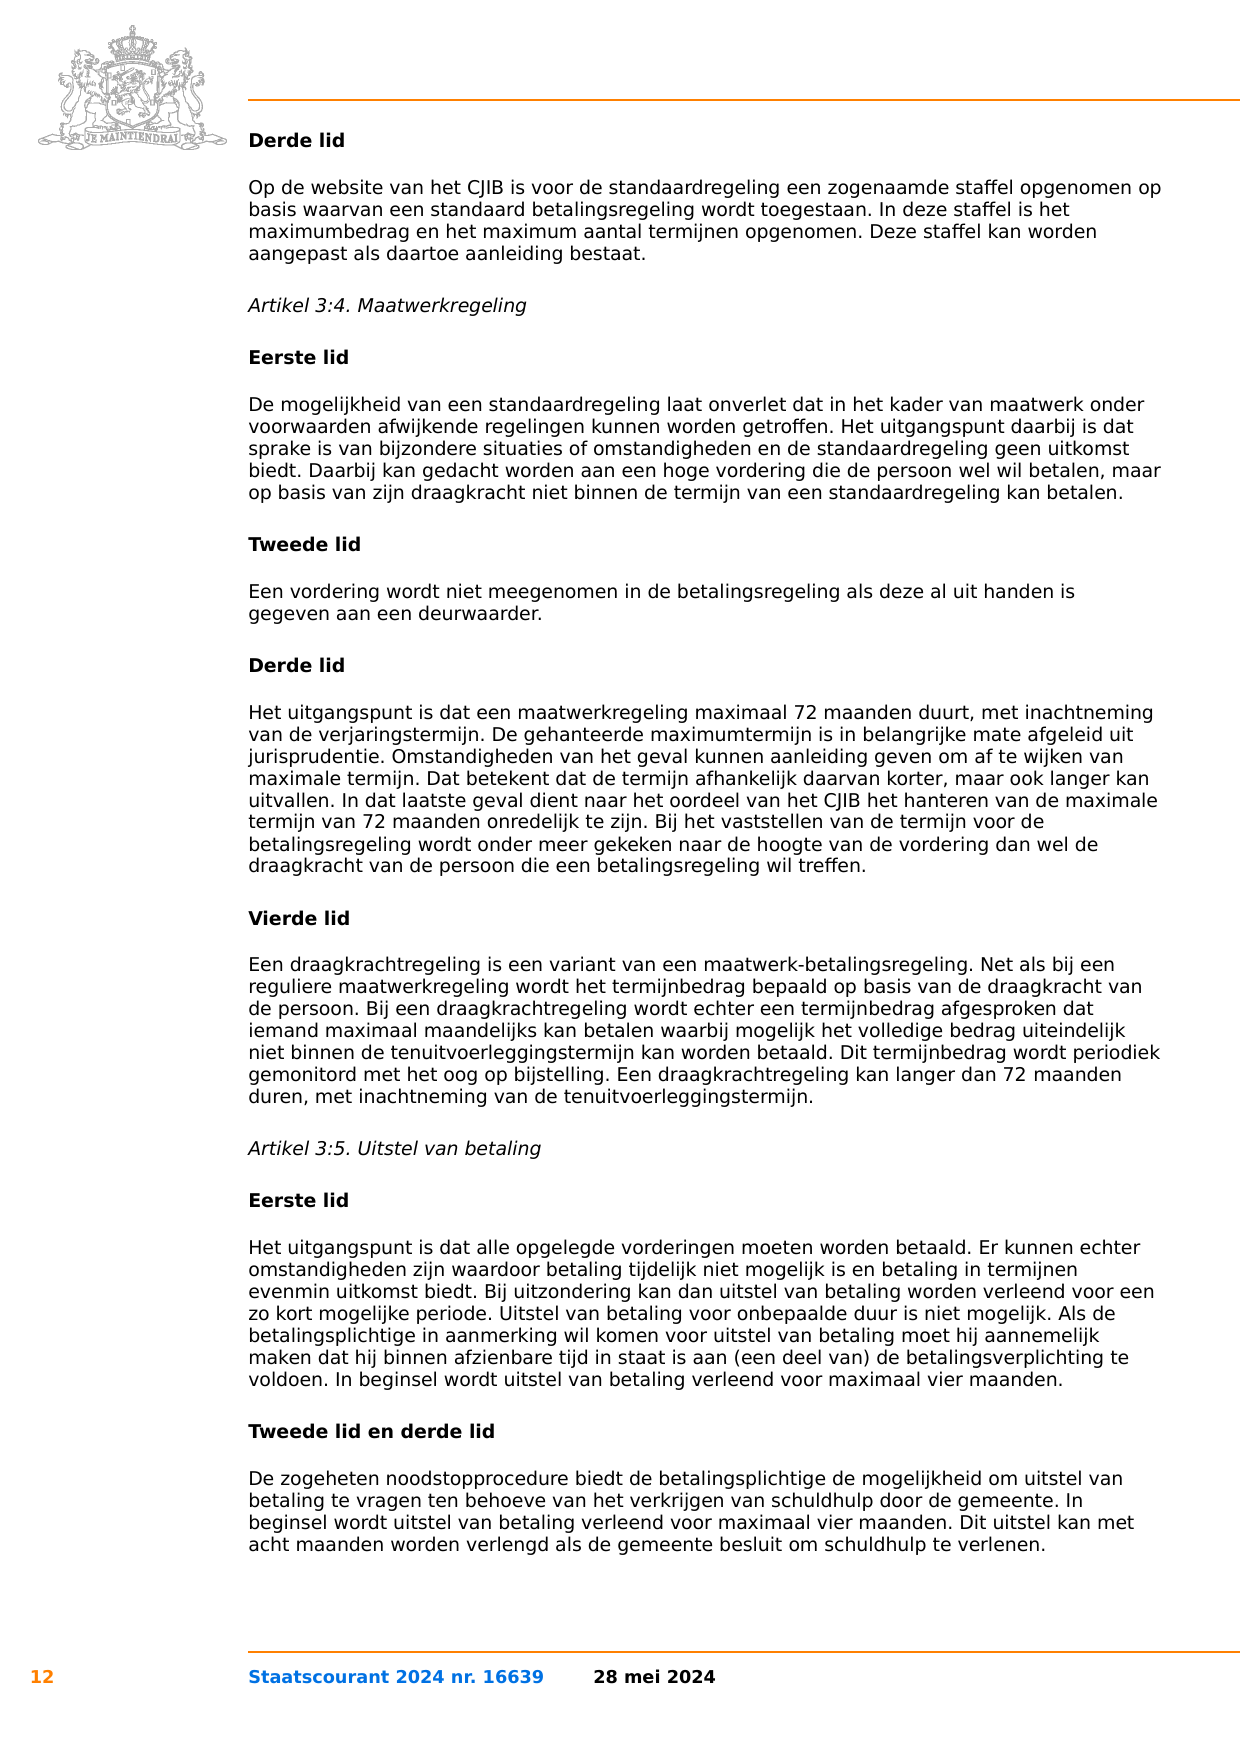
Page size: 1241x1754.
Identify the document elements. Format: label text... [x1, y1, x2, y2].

text De zogeheten noodstopprocedure biedt de betalingsplichtige de mogelijkheid om uitstel van betaling te vragen ten behoeve van het verkrijgen van schuldhulp door de gemeente. In beginsel wordt uitstel van betaling verleend voor maximaal vier maanden. Dit uitstel kan met acht maanden worden verlengd als de gemeente besluit om schuldhulp te verlenen. [248, 1468, 1163, 1556]
subtitle Eerste lid [248, 347, 1163, 369]
text Het uitgangspunt is dat alle opgelegde vorderingen moeten worden betaald. Er kunnen echter omstandigheden zijn waardoor betaling tijdelijk niet mogelijk is en betaling in termijnen evenmin uitkomst biedt. Bij uitzondering kan dan uitstel van betaling worden verleend voor een zo kort mogelijke periode. Uitstel van betaling voor onbepaalde duur is niet mogelijk. Als de betalingsplichtige in aanmerking wil komen voor uitstel van betaling moet hij aannemelijk maken dat hij binnen afzienbare tijd in staat is aan (een deel van) de betalingsverplichting te voldoen. In beginsel wordt uitstel van betaling verleend voor maximaal vier maanden. [248, 1237, 1163, 1391]
subtitle Tweede lid [248, 534, 1163, 556]
subtitle Derde lid [248, 130, 1163, 152]
subtitle Artikel 3:4. Maatwerkregeling [248, 295, 1163, 317]
subtitle Eerste lid [248, 1190, 1163, 1212]
subtitle Tweede lid en derde lid [248, 1421, 1163, 1443]
subtitle Artikel 3:5. Uitstel van betaling [248, 1138, 1163, 1160]
text Op de website van het CJIB is voor de standaardregeling een zogenaamde staffel opgenomen op basis waarvan een standaard betalingsregeling wordt toegestaan. In deze staffel is het maximumbedrag en het maximum aantal termijnen opgenomen. Deze staffel kan worden aangepast als daartoe aanleiding bestaat. [248, 177, 1163, 265]
text Het uitgangspunt is dat een maatwerkregeling maximaal 72 maanden duurt, met inachtneming van de verjaringstermijn. De gehanteerde maximumtermijn is in belangrijke mate afgeleid uit jurisprudentie. Omstandigheden van het geval kunnen aanleiding geven om af te wijken van maximale termijn. Dat betekent dat de termijn afhankelijk daarvan korter, maar ook langer kan uitvallen. In dat laatste geval dient naar het oordeel van het CJIB het hanteren van de maximale termijn van 72 maanden onredelijk te zijn. Bij het vaststellen van de termijn voor de betalingsregeling wordt onder meer gekeken naar de hoogte van de vordering dan wel de draagkracht van de persoon die een betalingsregeling wil treffen. [248, 702, 1163, 877]
picture [38, 25, 227, 150]
text Een draagkrachtregeling is een variant van een maatwerk-betalingsregeling. Net als bij een reguliere maatwerkregeling wordt het termijnbedrag bepaald op basis van de draagkracht van de persoon. Bij een draagkrachtregeling wordt echter een termijnbedrag afgesproken dat iemand maximaal maandelijks kan betalen waarbij mogelijk het volledige bedrag uiteindelijk niet binnen de tenuitvoerleggingstermijn kan worden betaald. Dit termijnbedrag wordt periodiek gemonitord met het oog op bijstelling. Een draagkrachtregeling kan langer dan 72 maanden duren, met inachtneming van de tenuitvoerleggingstermijn. [248, 954, 1163, 1108]
text De mogelijkheid van een standaardregeling laat onverlet dat in het kader van maatwerk onder voorwaarden afwijkende regelingen kunnen worden getroffen. Het uitgangspunt daarbij is dat sprake is van bijzondere situaties of omstandigheden en de standaardregeling geen uitkomst biedt. Daarbij kan gedacht worden aan een hoge vordering die de persoon wel wil betalen, maar op basis van zijn draagkracht niet binnen de termijn van een standaardregeling kan betalen. [248, 394, 1163, 504]
subtitle Vierde lid [248, 907, 1163, 929]
subtitle Derde lid [248, 654, 1163, 677]
text Een vordering wordt niet meegenomen in de betalingsregeling als deze al uit handen is gegeven aan een deurwaarder. [248, 581, 1163, 624]
